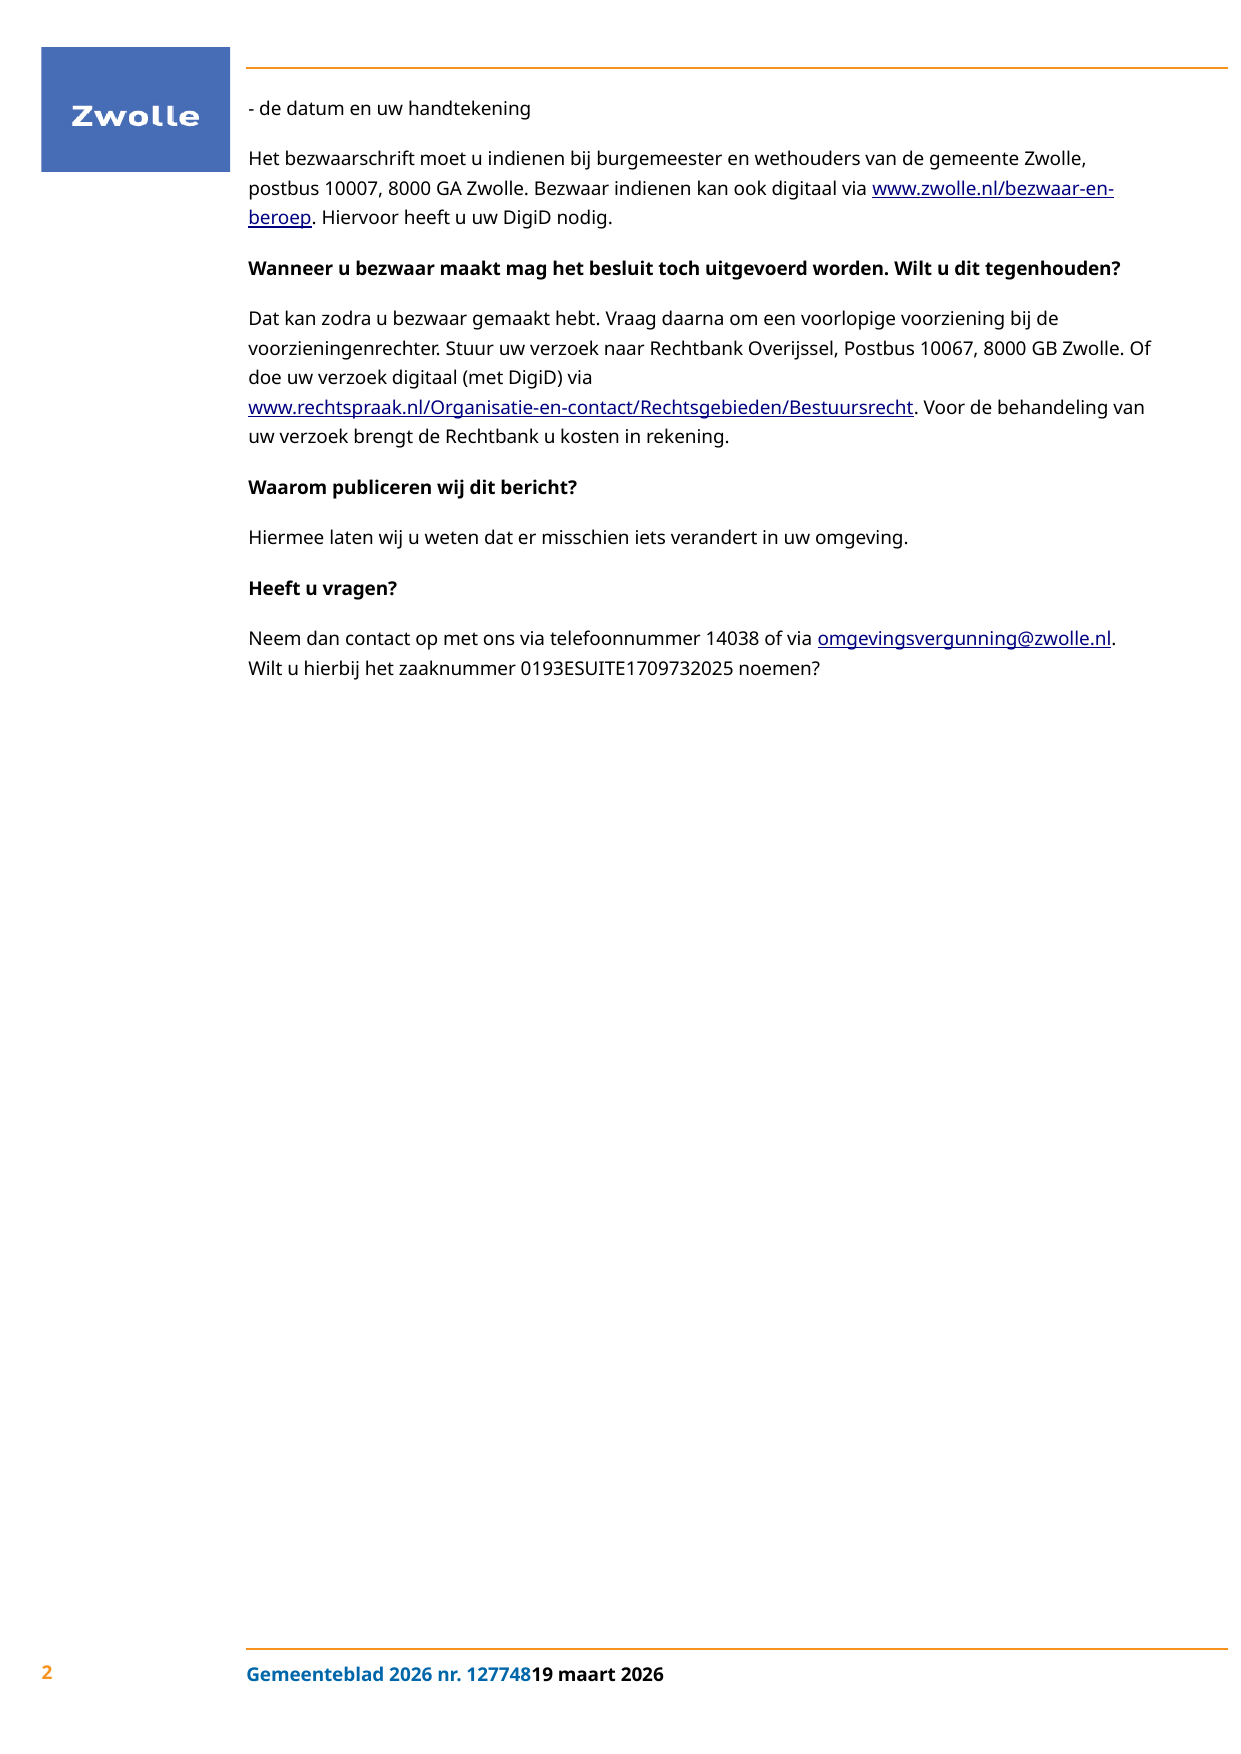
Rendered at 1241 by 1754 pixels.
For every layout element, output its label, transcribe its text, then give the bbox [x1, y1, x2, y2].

text Heeft u vragen? [248, 575, 1152, 601]
text Wanneer u bezwaar maakt mag het besluit toch uitgevoerd worden. Wilt u dit tegenhouden? [248, 255, 1152, 281]
text Hiermee laten wij u weten dat er misschien iets verandert in uw omgeving. [248, 524, 1152, 550]
text - de datum en uw handtekening [248, 95, 1152, 121]
text Waarom publiceren wij dit bericht? [248, 474, 1152, 500]
text Neem dan contact op met ons via telefoonnummer 14038 of via omgevingsvergunning@zwolle.nl. Wilt u hierbij het zaaknummer 0193ESUITE1709732025 noemen? [248, 625, 1152, 681]
text Dat kan zodra u bezwaar gemaakt hebt. Vraag daarna om een voorlopige voorziening bij de voorzieningenrechter. Stuur uw verzoek naar Rechtbank Overijssel, Postbus 10067, 8000 GB Zwolle. Of doe uw verzoek digitaal (met DigiD) via www.rechtspraak.nl/Organisatie-en-contact/Rechtsgebieden/Bestuursrecht. Voor de behandeling van uw verzoek brengt de Rechtbank u kosten in rekening. [248, 305, 1152, 449]
text Het bezwaarschrift moet u indienen bij burgemeester en wethouders van de gemeente Zwolle, postbus 10007, 8000 GA Zwolle. Bezwaar indienen kan ook digitaal via www.zwolle.nl/bezwaar-en-beroep. Hiervoor heeft u uw DigiD nodig. [248, 145, 1152, 230]
picture [41, 47, 231, 172]
